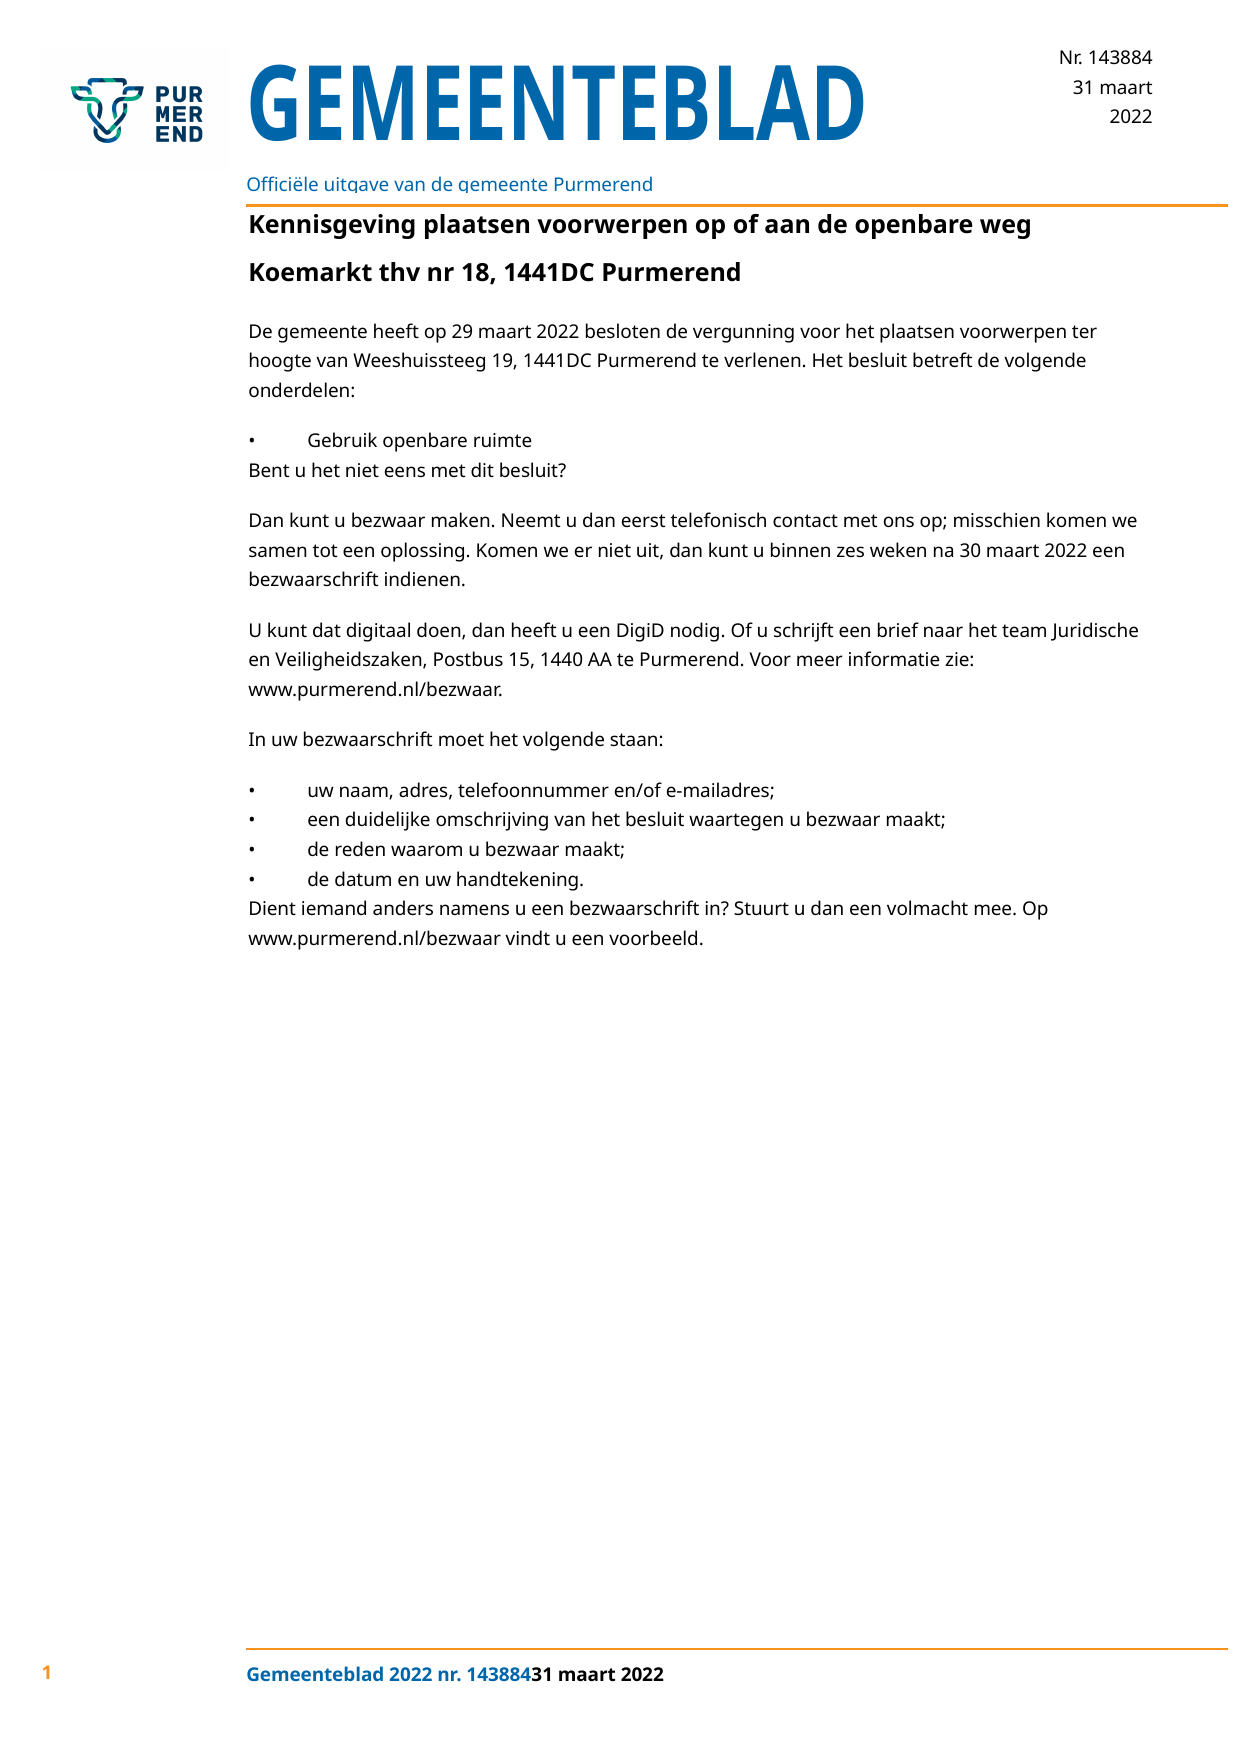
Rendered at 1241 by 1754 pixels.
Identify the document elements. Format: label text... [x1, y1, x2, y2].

list een duidelijke omschrijving van het besluit waartegen u bezwaar maakt; [248, 807, 1152, 832]
text In uw bezwaarschrift moet het volgende staan: [248, 727, 1152, 752]
picture [41, 47, 231, 172]
list Gebruik openbare ruimte [248, 427, 1152, 453]
text U kunt dat digitaal doen, dan heeft u een DigiD nodig. Of u schrijft een brief naar het team Juridische en Veiligheidszaken, Postbus 15, 1440 AA te Purmerend. Voor meer informatie zie: www.purmerend.nl/bezwaar. [248, 617, 1152, 702]
list de datum en uw handtekening. [248, 866, 1152, 892]
text Bent u het niet eens met dit besluit? [248, 457, 1152, 483]
text Dan kunt u bezwaar maken. Neemt u dan eerst telefonisch contact met ons op; misschien komen we samen tot een oplossing. Komen we er niet uit, dan kunt u binnen zes weken na 30 maart 2022 een bezwaarschrift indienen. [248, 507, 1152, 592]
text Kennisgeving plaatsen voorwerpen op of aan de openbare weg Koemarkt thv nr 18, 1441DC Purmerend [248, 207, 1152, 288]
list uw naam, adres, telefoonnummer en/of e-mailadres; [248, 777, 1152, 803]
list de reden waarom u bezwaar maakt; [248, 836, 1152, 862]
text De gemeente heeft op 29 maart 2022 besloten de vergunning voor het plaatsen voorwerpen ter hoogte van Weeshuissteeg 19, 1441DC Purmerend te verlenen. Het besluit betreft de volgende onderdelen: [248, 318, 1152, 403]
text Dient iemand anders namens u een bezwaarschrift in? Stuurt u dan een volmacht mee. Op www.purmerend.nl/bezwaar vindt u een voorbeeld. [248, 895, 1152, 951]
